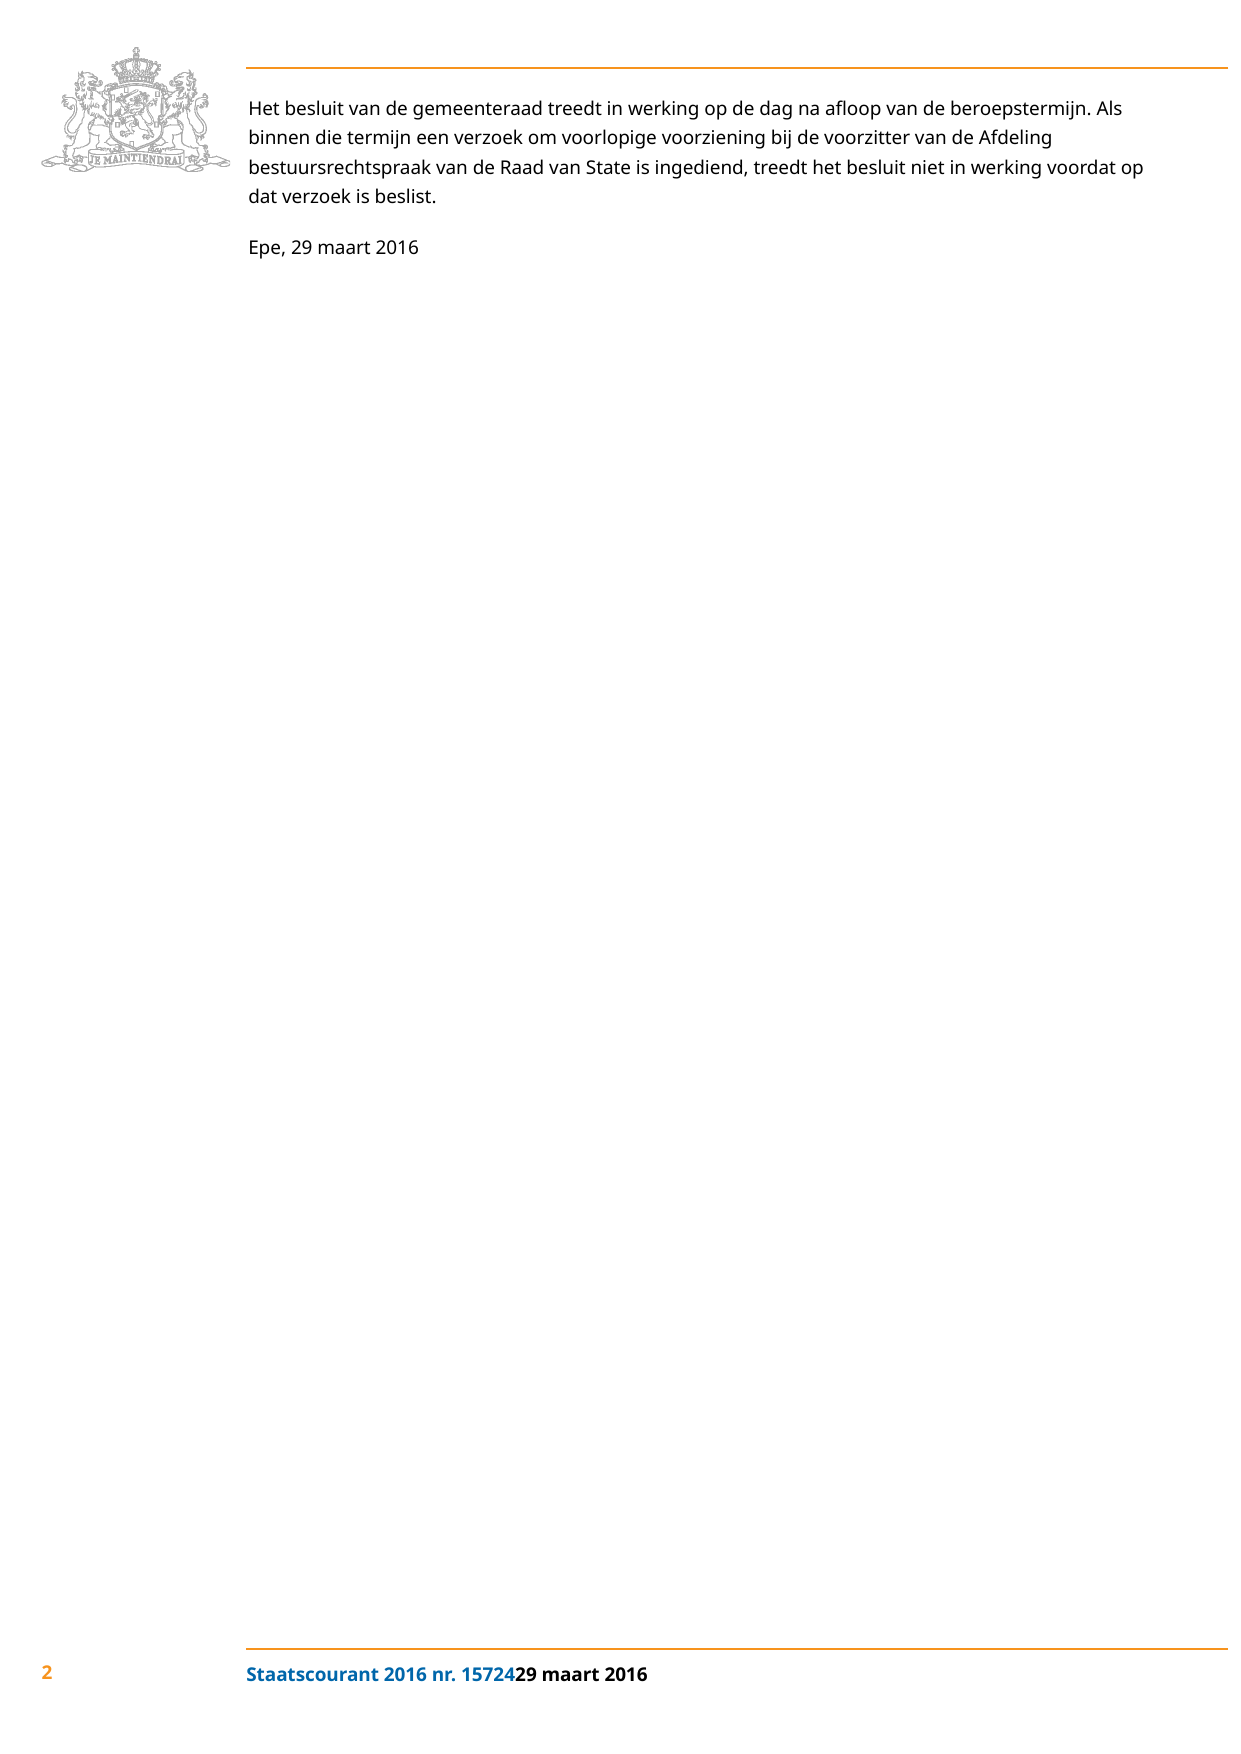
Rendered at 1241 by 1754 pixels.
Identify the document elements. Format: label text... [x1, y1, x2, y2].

text Epe, 29 maart 2016 [248, 234, 1152, 260]
text Het besluit van de gemeenteraad treedt in werking op de dag na afloop van de beroepstermijn. Als binnen die termijn een verzoek om voorlopige voorziening bij de voorzitter van de Afdeling bestuursrechtspraak van de Raad van State is ingediend, treedt het besluit niet in werking voordat op dat verzoek is beslist. [248, 95, 1152, 209]
picture [41, 47, 231, 172]
